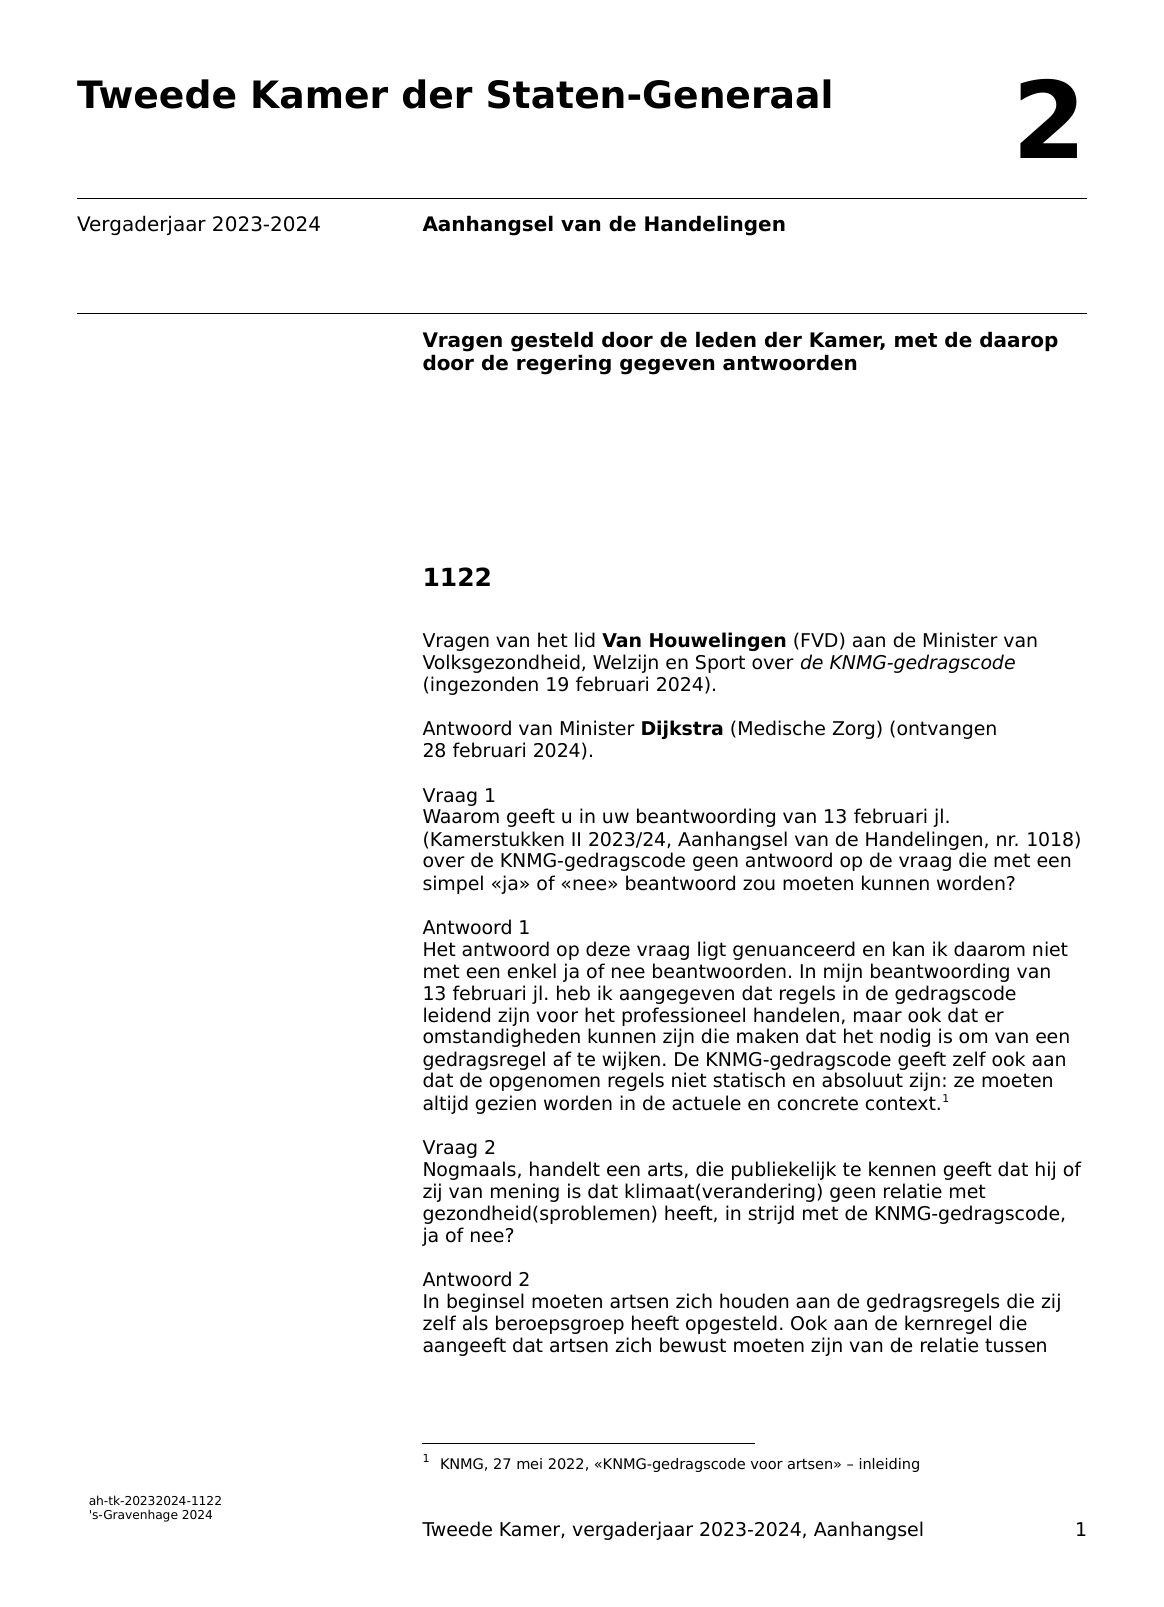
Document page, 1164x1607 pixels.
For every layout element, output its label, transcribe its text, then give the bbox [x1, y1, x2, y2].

text In beginsel moeten artsen zich houden aan de gedragsregels die zij zelf als beroepsgroep heeft opgesteld. Ook aan de kernregel die aangeeft dat artsen zich bewust moeten zijn van de relatie tussen [422, 1291, 1087, 1357]
table_header 2 [886, 59, 1087, 198]
table_header Tweede Kamer der Staten-Generaal [77, 59, 886, 198]
text Antwoord 2 [422, 1269, 1087, 1291]
text Antwoord van Minister Dijkstra (Medische Zorg) (ontvangen 28 februari 2024). [422, 718, 1087, 762]
text 's-Gravenhage 2024 [88, 1508, 323, 1522]
text Waarom geeft u in uw beantwoording van 13 februari jl. (Kamerstukken II 2023/24, Aanhangsel van de Handelingen, nr. 1018) over de KNMG-gedragscode geen antwoord op de vraag die met een simpel «ja» of «nee» beantwoord zou moeten kunnen worden? [422, 806, 1087, 894]
text Het antwoord op deze vraag ligt genuanceerd en kan ik daarom niet met een enkel ja of nee beantwoorden. In mijn beantwoording van 13 februari jl. heb ik aangegeven dat regels in de gedragscode leidend zijn voor het professioneel handelen, maar ook dat er omstandigheden kunnen zijn die maken dat het nodig is om van een gedragsregel af te wijken. De KNMG-gedragscode geeft zelf ook aan dat de opgenomen regels niet statisch en absoluut zijn: ze moeten altijd gezien worden in de actuele en concrete context. [422, 938, 1087, 1114]
text Vragen van het lid Van Houwelingen (FVD) aan de Minister van Volksgezondheid, Welzijn en Sport over de KNMG-gedragscode (ingezonden 19 februari 2024). [422, 630, 1087, 696]
table_cell Vergaderjaar 2023-2024 [77, 199, 422, 313]
text Nogmaals, handelt een arts, die publiekelijk te kennen geeft dat hij of zij van mening is dat klimaat(verandering) geen relatie met gezondheid(sproblemen) heeft, in strijd met de KNMG-gedragscode, ja of nee? [422, 1158, 1087, 1246]
text ah-tk-20232024-1122 [88, 1494, 323, 1508]
text Antwoord 1 [422, 917, 1087, 938]
text KNMG, 27 mei 2022, «KNMG-gedragscode voor artsen» – inleiding [422, 1452, 1087, 1474]
text 1122 [422, 563, 1087, 592]
table_cell Vragen gesteld door de leden der Kamer, met de daarop door de regering gegeven antwoorden [422, 314, 1087, 375]
text Vraag 1 [422, 784, 1087, 806]
table_cell Aanhangsel van de Handelingen [422, 199, 1087, 313]
text Vraag 2 [422, 1137, 1087, 1158]
table_cell [77, 314, 422, 375]
